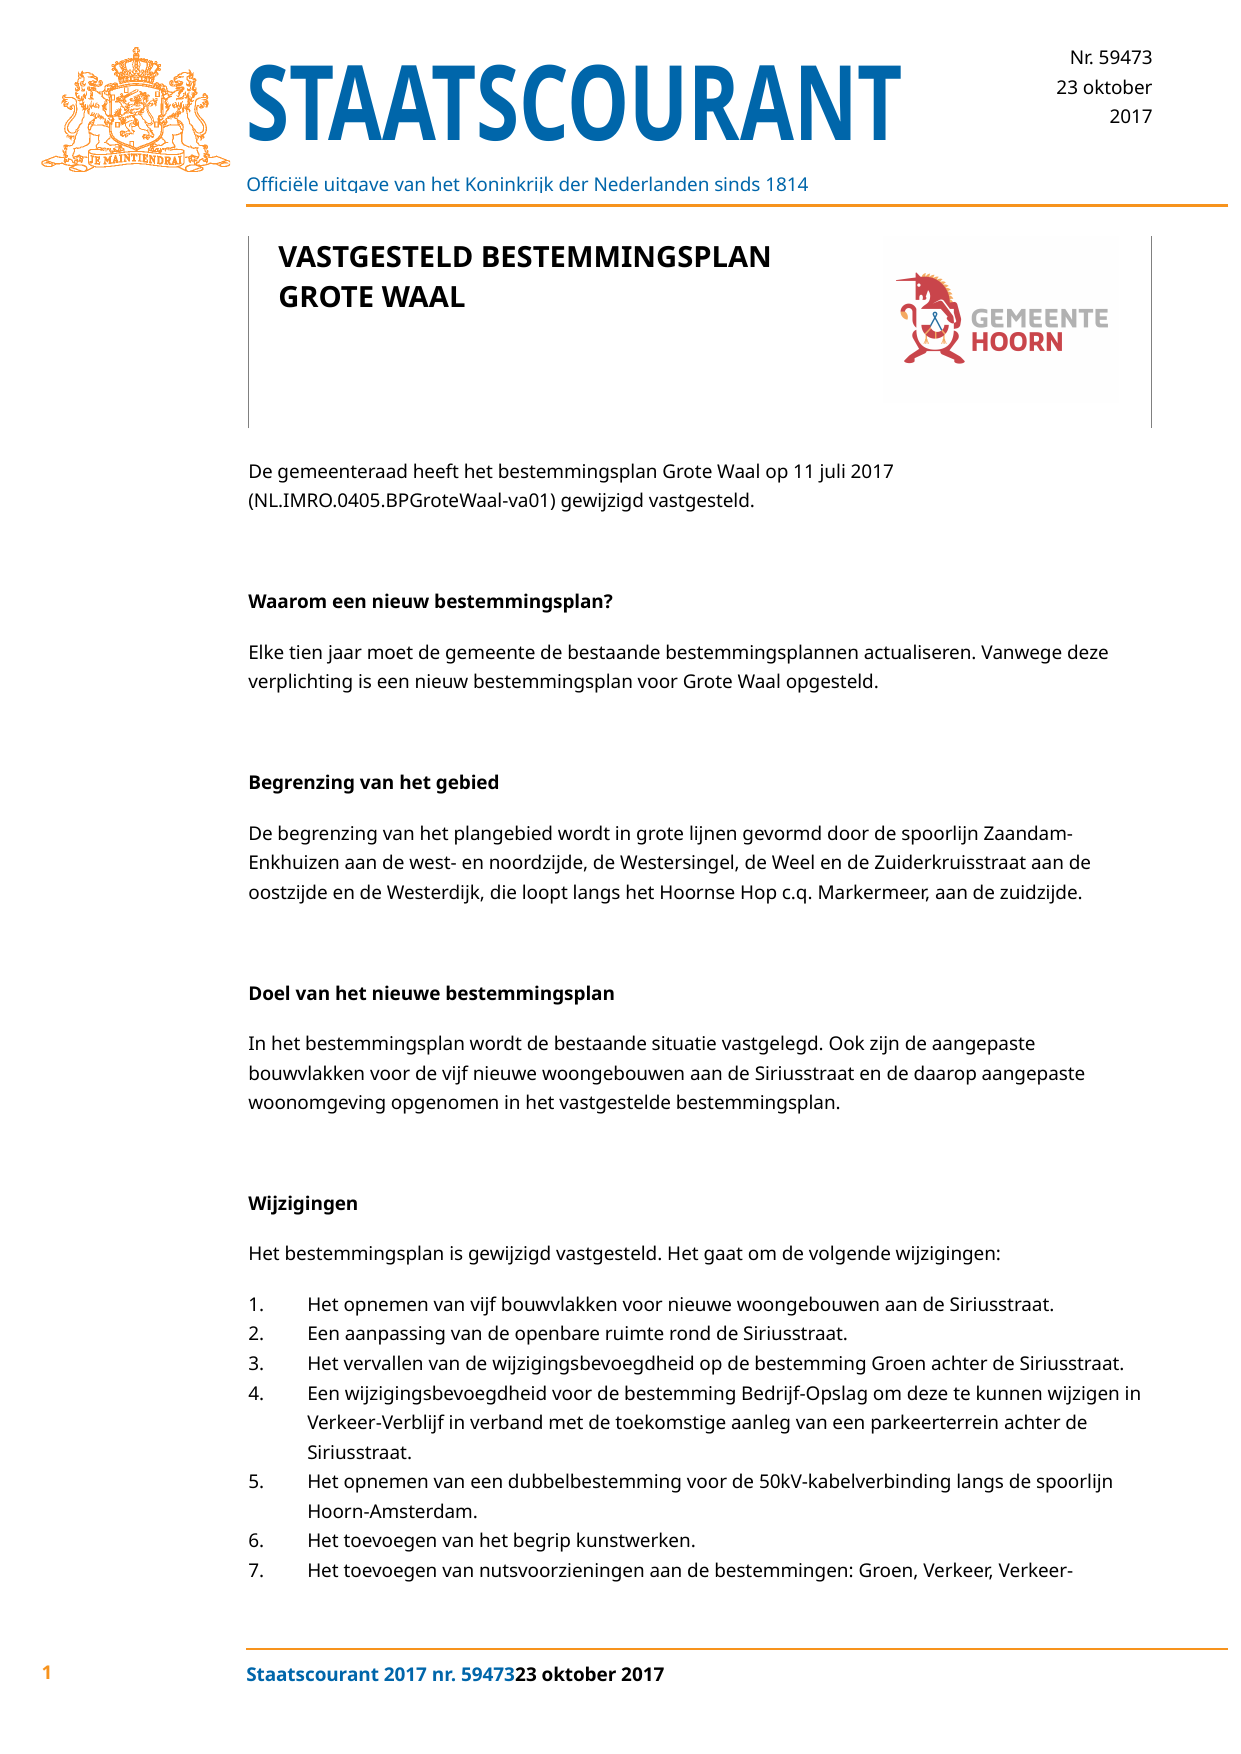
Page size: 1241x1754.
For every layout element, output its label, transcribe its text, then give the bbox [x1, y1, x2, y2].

text Begrenzing van het gebied [248, 769, 1152, 795]
picture [41, 47, 231, 172]
list Het opnemen van vijf bouwvlakken voor nieuwe woongebouwen aan de Siriusstraat. [248, 1291, 1152, 1317]
text Wijzigingen [248, 1190, 1152, 1216]
text Elke tien jaar moet de gemeente de bestaande bestemmingsplannen actualiseren. Vanwege deze verplichting is een nieuw bestemmingsplan voor Grote Waal opgesteld. [248, 639, 1152, 694]
list Een aanpassing van de openbare ruimte rond de Siriusstraat. [248, 1321, 1152, 1346]
table_header VASTGESTELD BESTEMMINGSPLAN GROTE WAAL [249, 236, 850, 428]
table_header [850, 236, 1151, 428]
list Het opnemen van een dubbelbestemming voor de 50kV-kabelverbinding langs de spoorlijn Hoorn-Amsterdam. [248, 1468, 1152, 1524]
list Het toevoegen van het begrip kunstwerken. [248, 1528, 1152, 1553]
text In het bestemmingsplan wordt de bestaande situatie vastgelegd. Ook zijn de aangepaste bouwvlakken voor de vijf nieuwe woongebouwen aan de Siriusstraat en de daarop aangepaste woonomgeving opgenomen in het vastgestelde bestemmingsplan. [248, 1030, 1152, 1115]
text De begrenzing van het plangebied wordt in grote lijnen gevormd door de spoorlijn Zaandam-Enkhuizen aan de west- en noordzijde, de Westersingel, de Weel en de Zuiderkruisstraat aan de oostzijde en de Westerdijk, die loopt langs het Hoornse Hop c.q. Markermeer, aan de zuidzijde. [248, 820, 1152, 904]
list Een wijzigingsbevoegdheid voor de bestemming Bedrijf-Opslag om deze te kunnen wijzigen in Verkeer-Verblijf in verband met de toekomstige aanleg van een parkeerterrein achter de Siriusstraat. [248, 1380, 1152, 1464]
list Het toevoegen van nutsvoorzieningen aan de bestemmingen: Groen, Verkeer, Verkeer- [248, 1557, 1152, 1583]
text De gemeenteraad heeft het bestemmingsplan Grote Waal op 11 juli 2017 (NL.IMRO.0405.BPGroteWaal-va01) gewijzigd vastgesteld. [248, 458, 1152, 513]
list Het vervallen van de wijzigingsbevoegdheid op de bestemming Groen achter de Siriusstraat. [248, 1350, 1152, 1376]
text Het bestemmingsplan is gewijzigd vastgesteld. Het gaat om de volgende wijzigingen: [248, 1241, 1152, 1266]
text Waarom een nieuw bestemmingsplan? [248, 588, 1152, 614]
picture [882, 236, 1119, 403]
text Doel van het nieuwe bestemmingsplan [248, 980, 1152, 1005]
